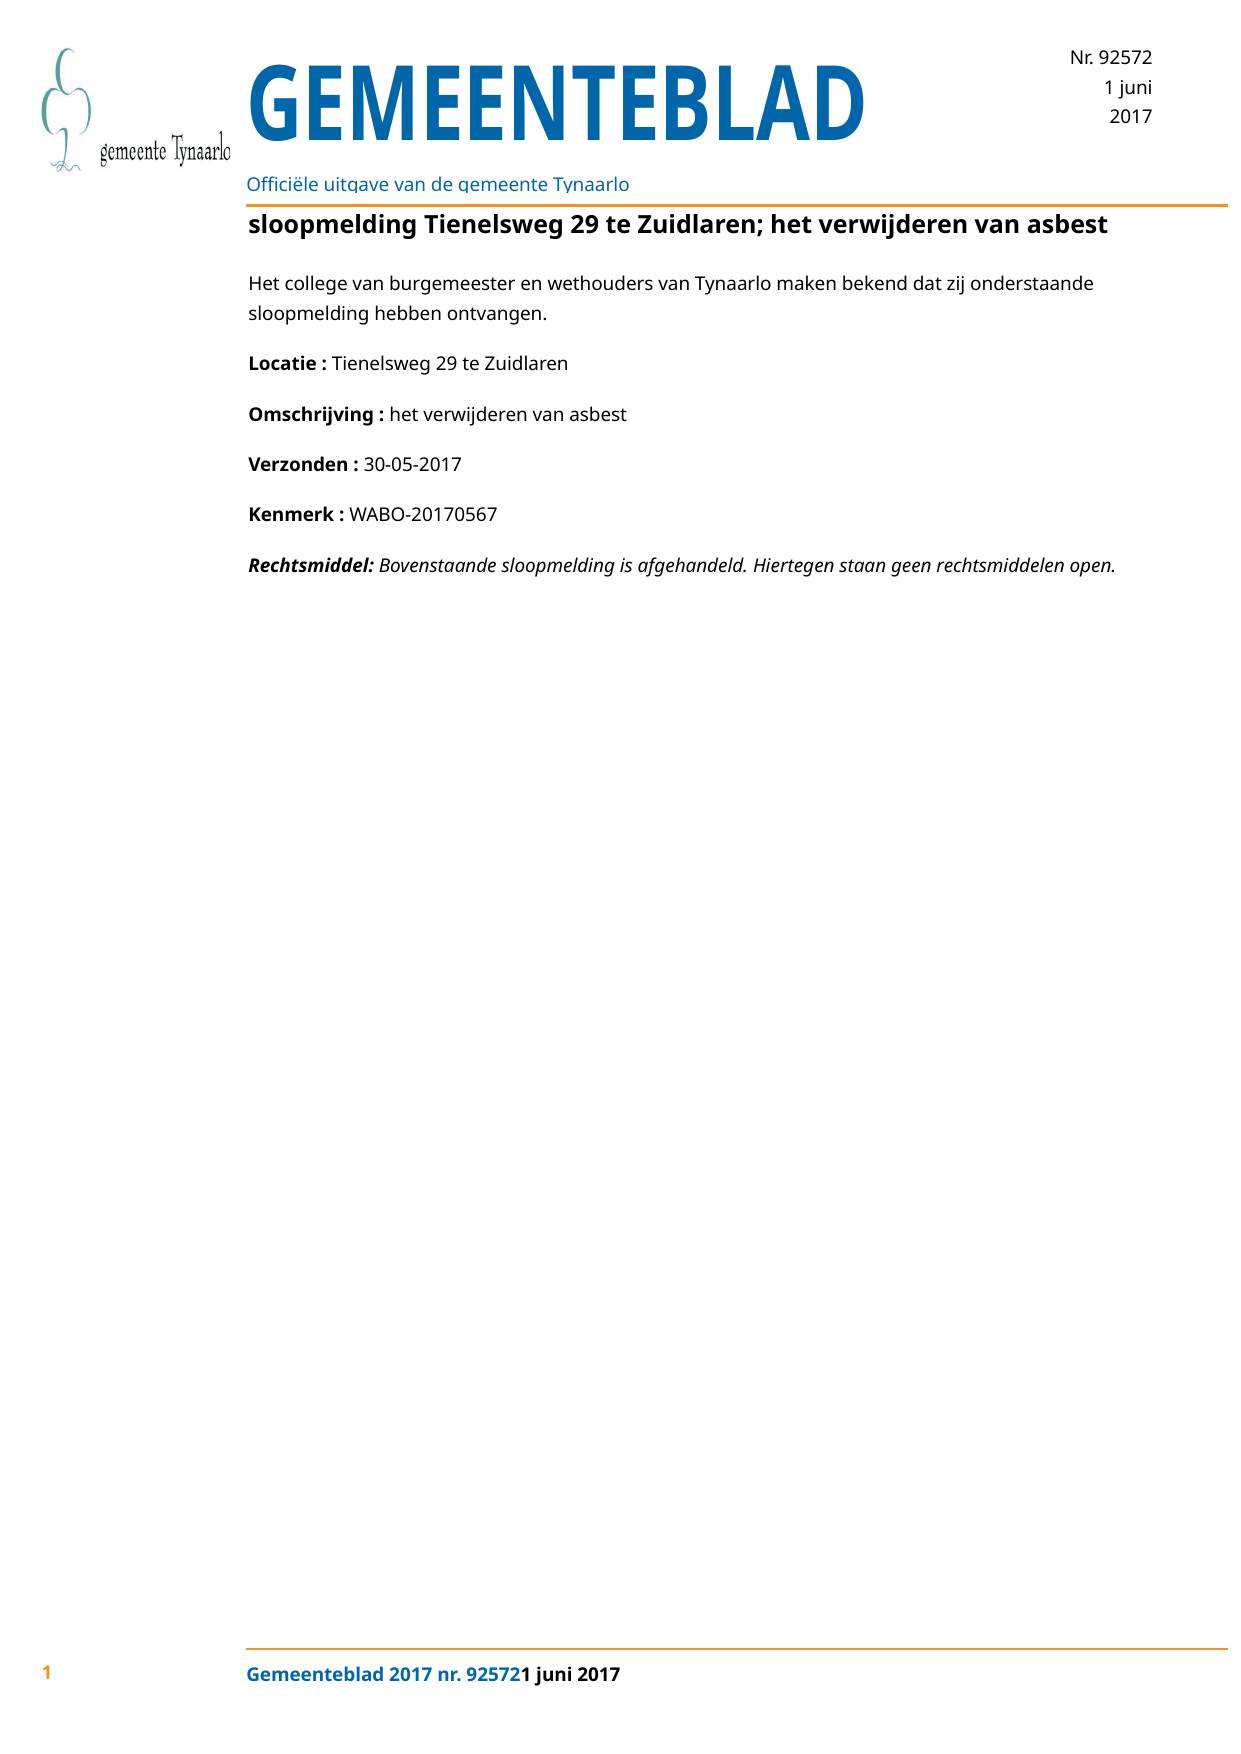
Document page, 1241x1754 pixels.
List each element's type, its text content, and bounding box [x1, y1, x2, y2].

text Rechtsmiddel: Bovenstaande sloopmelding is afgehandeld. Hiertegen staan geen rechtsmiddelen open. [248, 552, 1152, 578]
text Kenmerk : WABO-20170567 [248, 502, 1152, 527]
text Het college van burgemeester en wethouders van Tynaarlo maken bekend dat zij onderstaande sloopmelding hebben ontvangen. [248, 270, 1152, 326]
text sloopmelding Tienelsweg 29 te Zuidlaren; het verwijderen van asbest [248, 207, 1152, 241]
text Verzonden : 30-05-2017 [248, 451, 1152, 477]
text Locatie : Tienelsweg 29 te Zuidlaren [248, 350, 1152, 376]
picture [41, 47, 231, 172]
text Omschrijving : het verwijderen van asbest [248, 401, 1152, 426]
